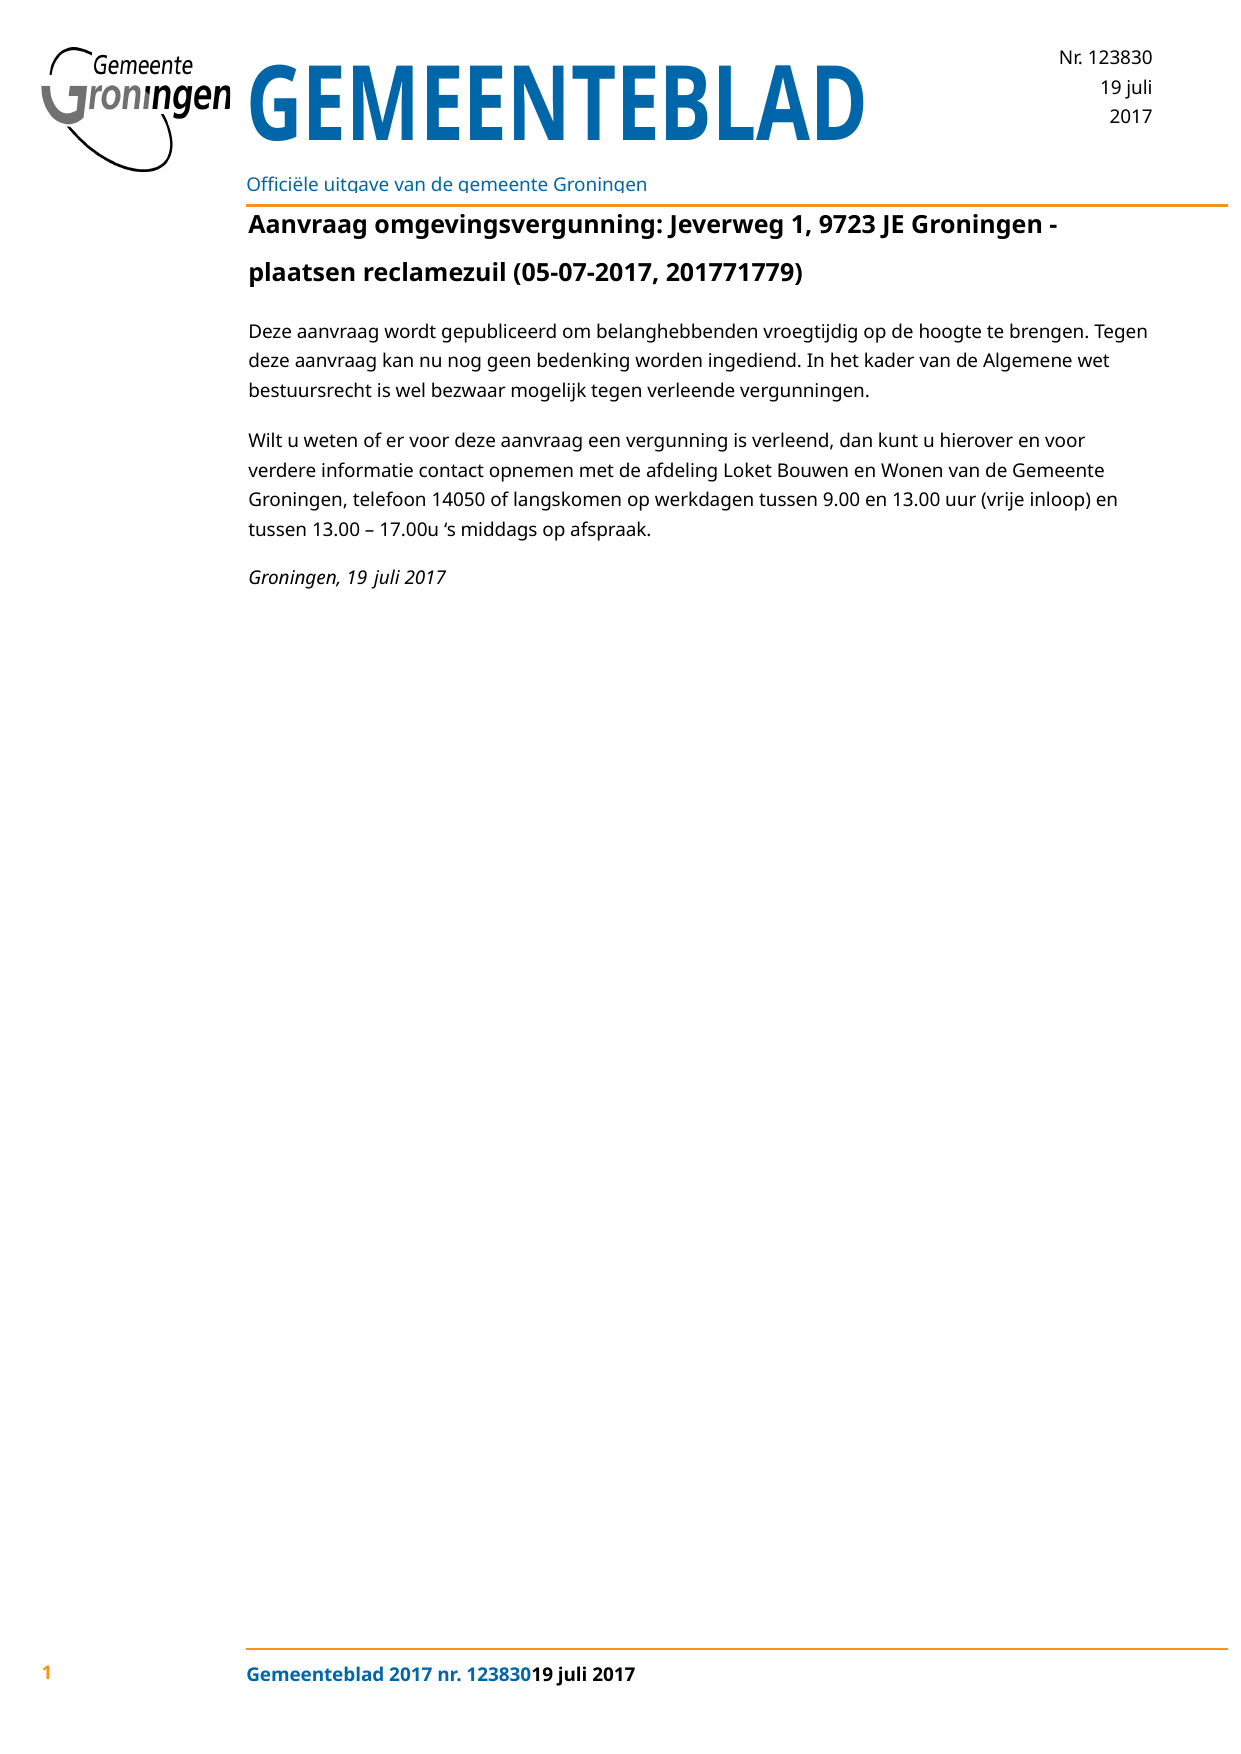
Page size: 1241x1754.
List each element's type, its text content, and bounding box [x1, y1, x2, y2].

picture [41, 47, 231, 172]
text Groningen, 19 juli 2017 [248, 564, 1152, 590]
text Wilt u weten of er voor deze aanvraag een vergunning is verleend, dan kunt u hierover en voor verdere informatie contact opnemen met de afdeling Loket Bouwen en Wonen van de Gemeente Groningen, telefoon 14050 of langskomen op werkdagen tussen 9.00 en 13.00 uur (vrije inloop) en tussen 13.00 – 17.00u ‘s middags op afspraak. [248, 427, 1152, 542]
text Aanvraag omgevingsvergunning: Jeverweg 1, 9723 JE Groningen - plaatsen reclamezuil (05-07-2017, 201771779) [248, 207, 1152, 288]
text Deze aanvraag wordt gepubliceerd om belanghebbenden vroegtijdig op de hoogte te brengen. Tegen deze aanvraag kan nu nog geen bedenking worden ingediend. In het kader van de Algemene wet bestuursrecht is wel bezwaar mogelijk tegen verleende vergunningen. [248, 318, 1152, 403]
